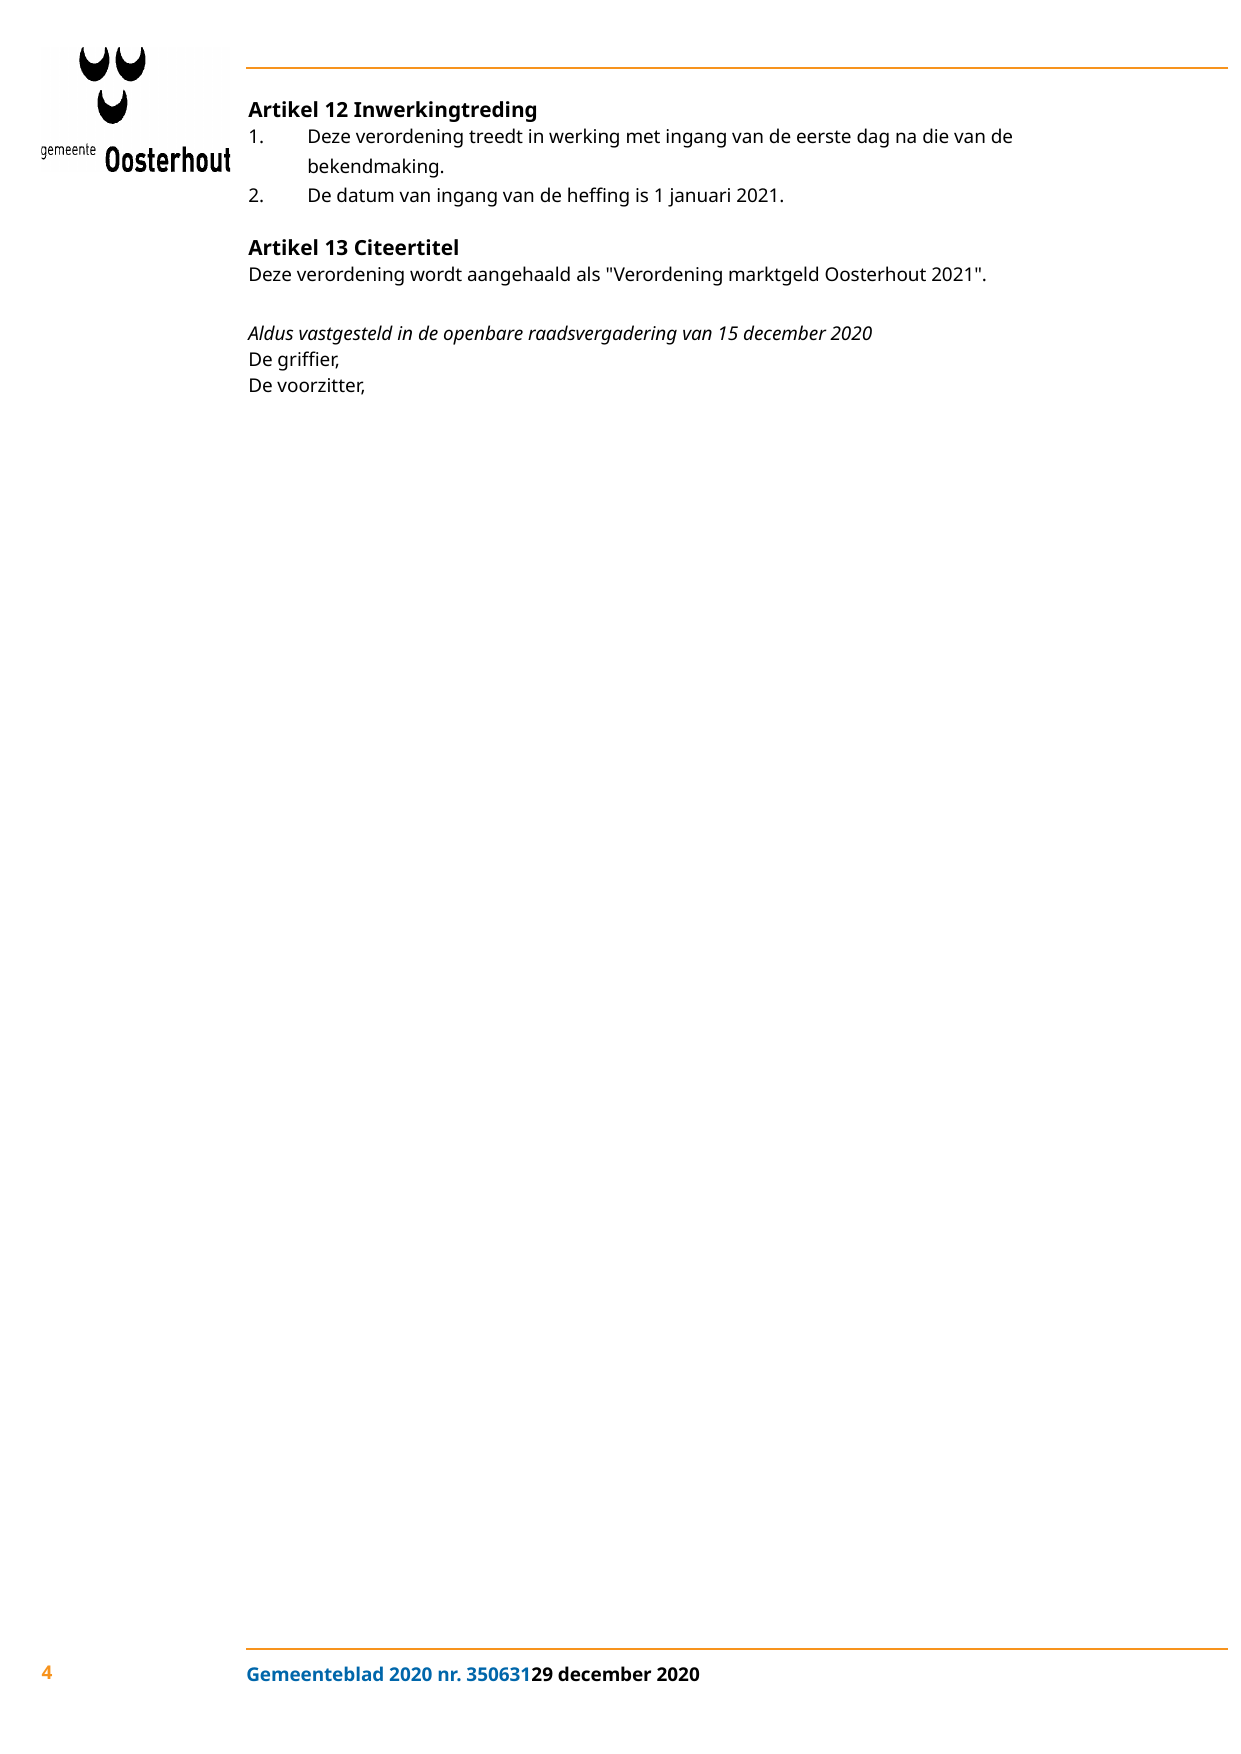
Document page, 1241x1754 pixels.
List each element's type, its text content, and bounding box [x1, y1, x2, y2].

text Deze verordening wordt aangehaald als "Verordening marktgeld Oosterhout 2021". [248, 261, 1152, 287]
text De griffier, [248, 346, 1152, 372]
list Deze verordening treedt in werking met ingang van de eerste dag na die van de bekendmaking. [248, 123, 1152, 178]
picture [41, 47, 231, 172]
list De datum van ingang van de heffing is 1 januari 2021. [248, 182, 1152, 208]
text De voorzitter, [248, 372, 1152, 398]
text Artikel 12 Inwerkingtreding [248, 95, 1152, 123]
text Artikel 13 Citeertitel [248, 233, 1152, 261]
text Aldus vastgesteld in de openbare raadsvergadering van 15 december 2020 [248, 320, 1152, 346]
